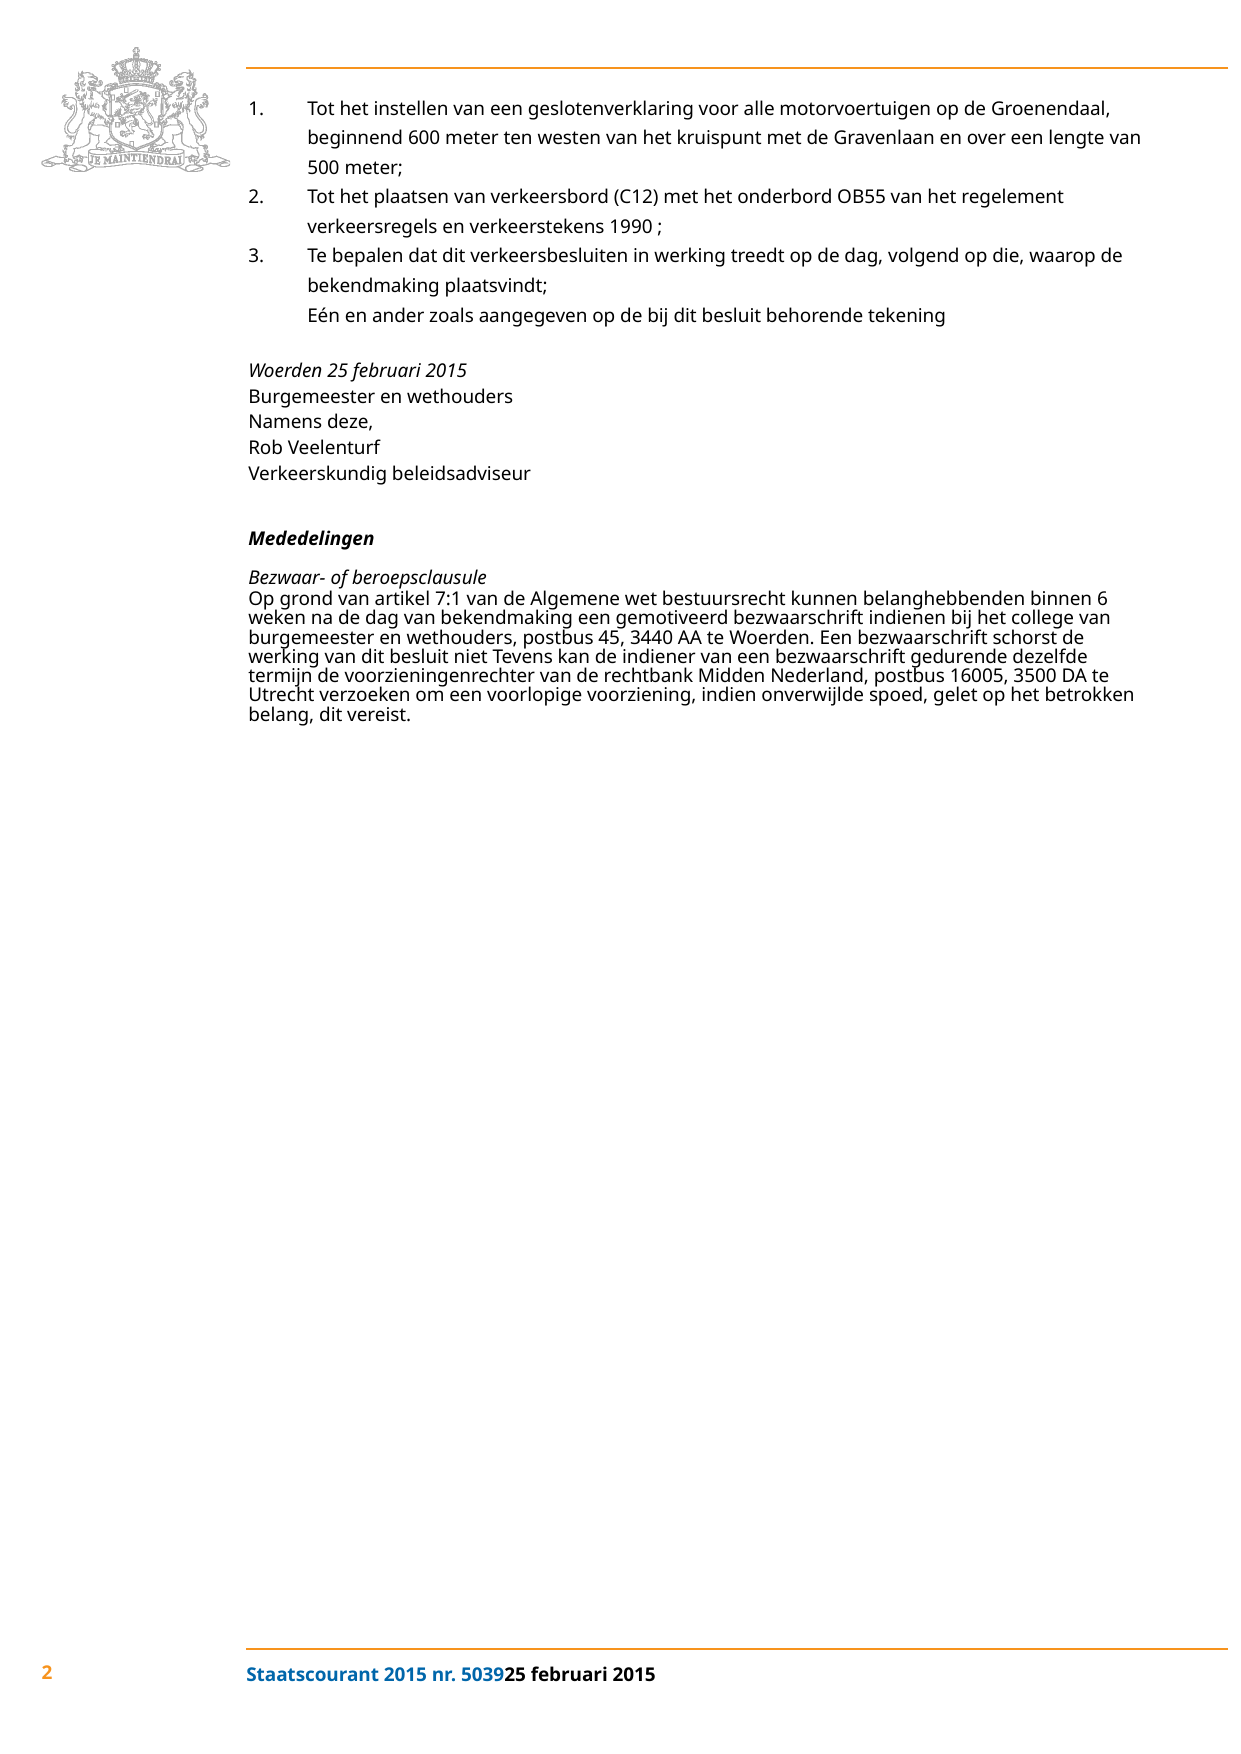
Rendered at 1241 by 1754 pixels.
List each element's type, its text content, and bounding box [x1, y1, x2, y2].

text Namens deze, [248, 409, 1152, 434]
text Mededelingen [248, 525, 1152, 551]
list Eén en ander zoals aangegeven op de bij dit besluit behorende tekening [248, 302, 1152, 328]
list Te bepalen dat dit verkeersbesluiten in werking treedt op de dag, volgend op die, waarop de bekendmaking plaatsvindt; [248, 243, 1152, 298]
text Burgemeester en wethouders [248, 383, 1152, 409]
list Tot het instellen van een geslotenverklaring voor alle motorvoertuigen op de Groenendaal, beginnend 600 meter ten westen van het kruispunt met de Gravenlaan en over een lengte van 500 meter; [248, 95, 1152, 180]
text Rob Veelenturf [248, 434, 1152, 460]
list Tot het plaatsen van verkeersbord (C12) met het onderbord OB55 van het regelement verkeersregels en verkeerstekens 1990 ; [248, 183, 1152, 239]
text Bezwaar- of beroepsclausule [248, 564, 1152, 590]
text Woerden 25 februari 2015 [248, 357, 1152, 383]
text Verkeerskundig beleidsadviseur [248, 460, 1152, 486]
text Op grond van artikel 7:1 van de Algemene wet bestuursrecht kunnen belanghebbenden binnen 6 weken na de dag van bekendmaking een gemotiveerd bezwaarschrift indienen bij het college van burgemeester en wethouders, postbus 45, 3440 AA te Woerden. Een bezwaarschrift schorst de werking van dit besluit niet Tevens kan de indiener van een bezwaarschrift gedurende dezelfde termijn de voorzieningenrechter van de rechtbank Midden Nederland, postbus 16005, 3500 DA te Utrecht verzoeken om een voorlopige voorziening, indien onverwijlde spoed, gelet op het betrokken belang, dit vereist. [248, 590, 1152, 725]
picture [41, 47, 231, 172]
